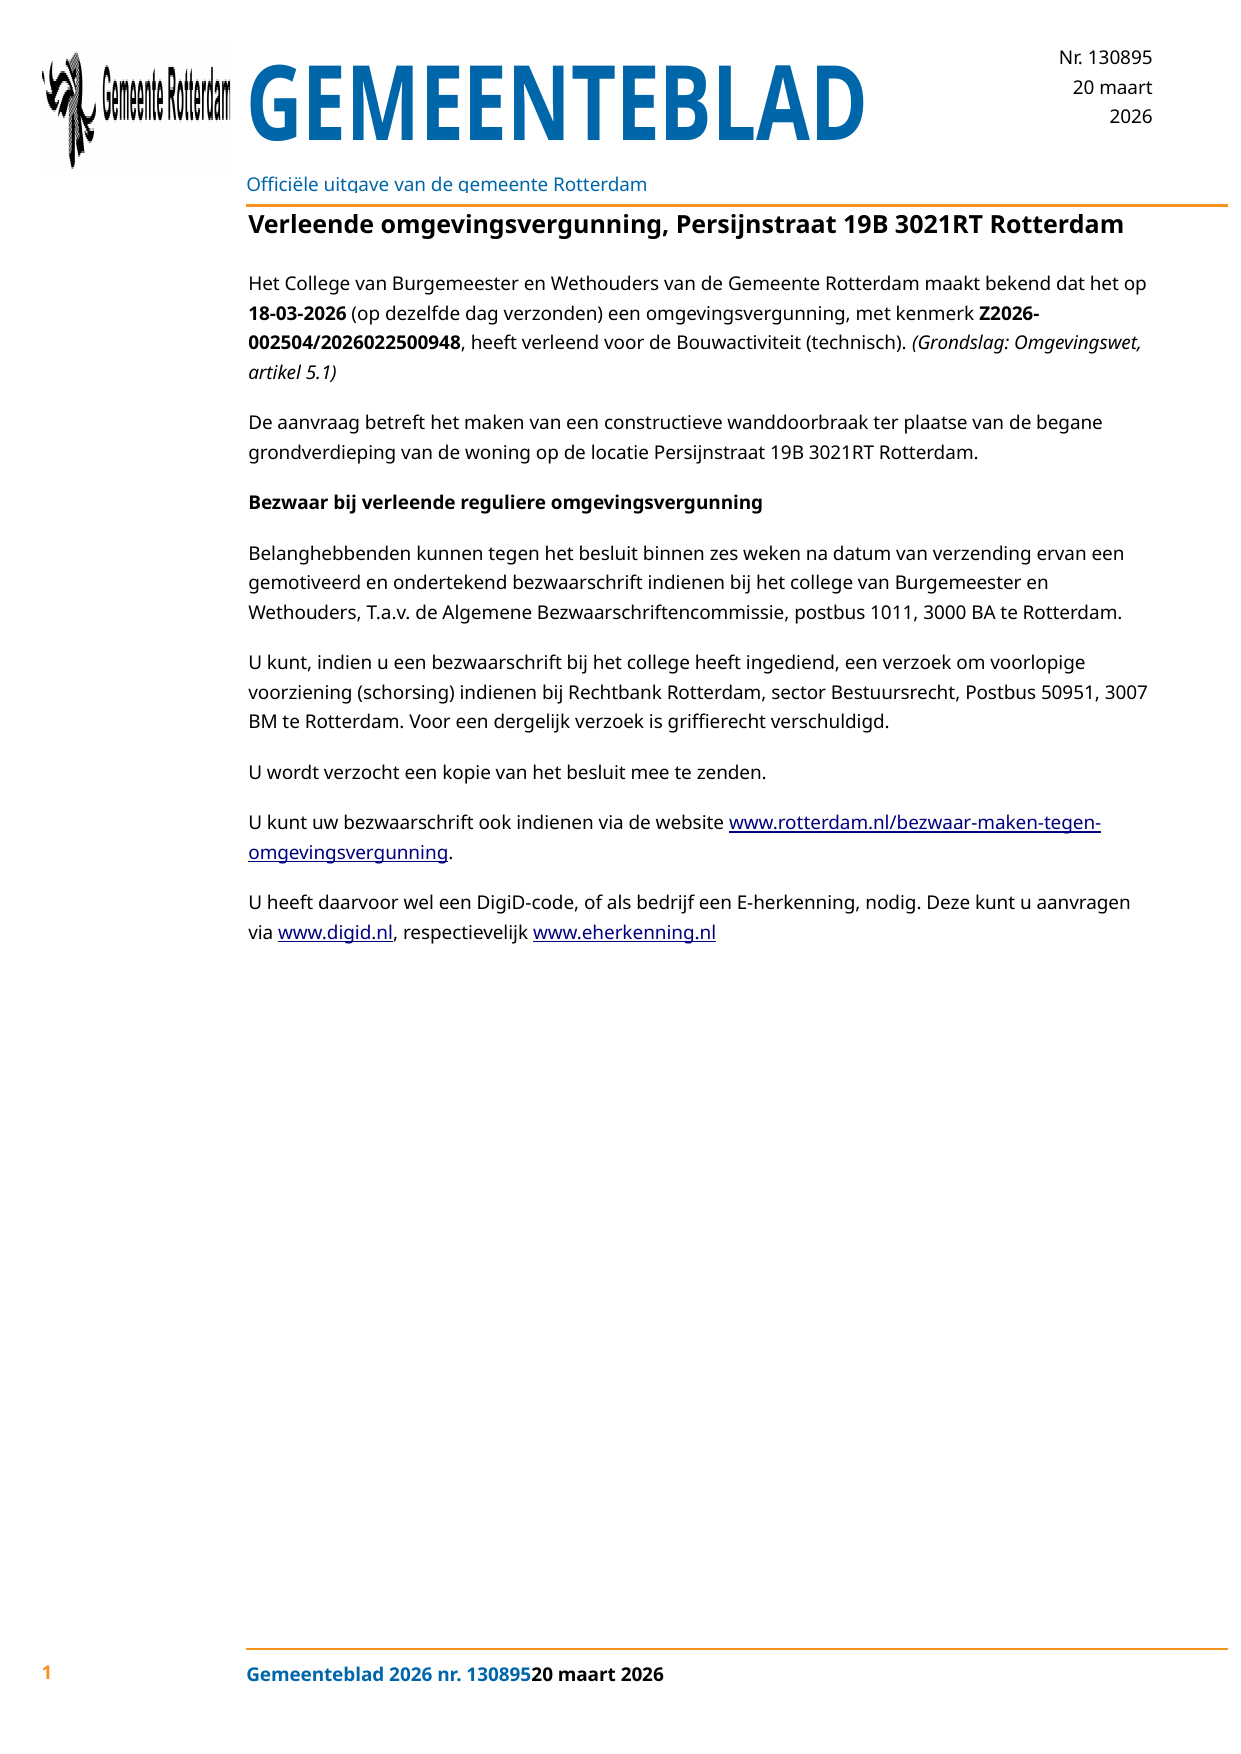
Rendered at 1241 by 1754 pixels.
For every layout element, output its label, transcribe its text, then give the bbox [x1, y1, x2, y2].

text U kunt, indien u een bezwaarschrift bij het college heeft ingediend, een verzoek om voorlopige voorziening (schorsing) indienen bij Rechtbank Rotterdam, sector Bestuursrecht, Postbus 50951, 3007 BM te Rotterdam. Voor een dergelijk verzoek is griffierecht verschuldigd. [248, 649, 1152, 734]
text De aanvraag betreft het maken van een constructieve wanddoorbraak ter plaatse van de begane grondverdieping van de woning op de locatie Persijnstraat 19B 3021RT Rotterdam. [248, 409, 1152, 465]
text Het College van Burgemeester en Wethouders van de Gemeente Rotterdam maakt bekend dat het op 18-03-2026 (op dezelfde dag verzonden) een omgevingsvergunning, met kenmerk Z2026-002504/2026022500948, heeft verleend voor de Bouwactiviteit (technisch). (Grondslag: Omgevingswet, artikel 5.1) [248, 270, 1152, 385]
text U wordt verzocht een kopie van het besluit mee te zenden. [248, 759, 1152, 785]
text Belanghebbenden kunnen tegen het besluit binnen zes weken na datum van verzending ervan een gemotiveerd en ondertekend bezwaarschrift indienen bij het college van Burgemeester en Wethouders, T.a.v. de Algemene Bezwaarschriftencommissie, postbus 1011, 3000 BA te Rotterdam. [248, 540, 1152, 625]
picture [41, 47, 231, 172]
text Verleende omgevingsvergunning, Persijnstraat 19B 3021RT Rotterdam [248, 207, 1152, 241]
text U heeft daarvoor wel een DigiD-code, of als bedrijf een E-herkenning, nodig. Deze kunt u aanvragen via www.digid.nl, respectievelijk www.eherkenning.nl [248, 889, 1152, 945]
text U kunt uw bezwaarschrift ook indienen via de website www.rotterdam.nl/bezwaar-maken-tegen-omgevingsvergunning. [248, 809, 1152, 865]
text Bezwaar bij verleende reguliere omgevingsvergunning [248, 489, 1152, 515]
